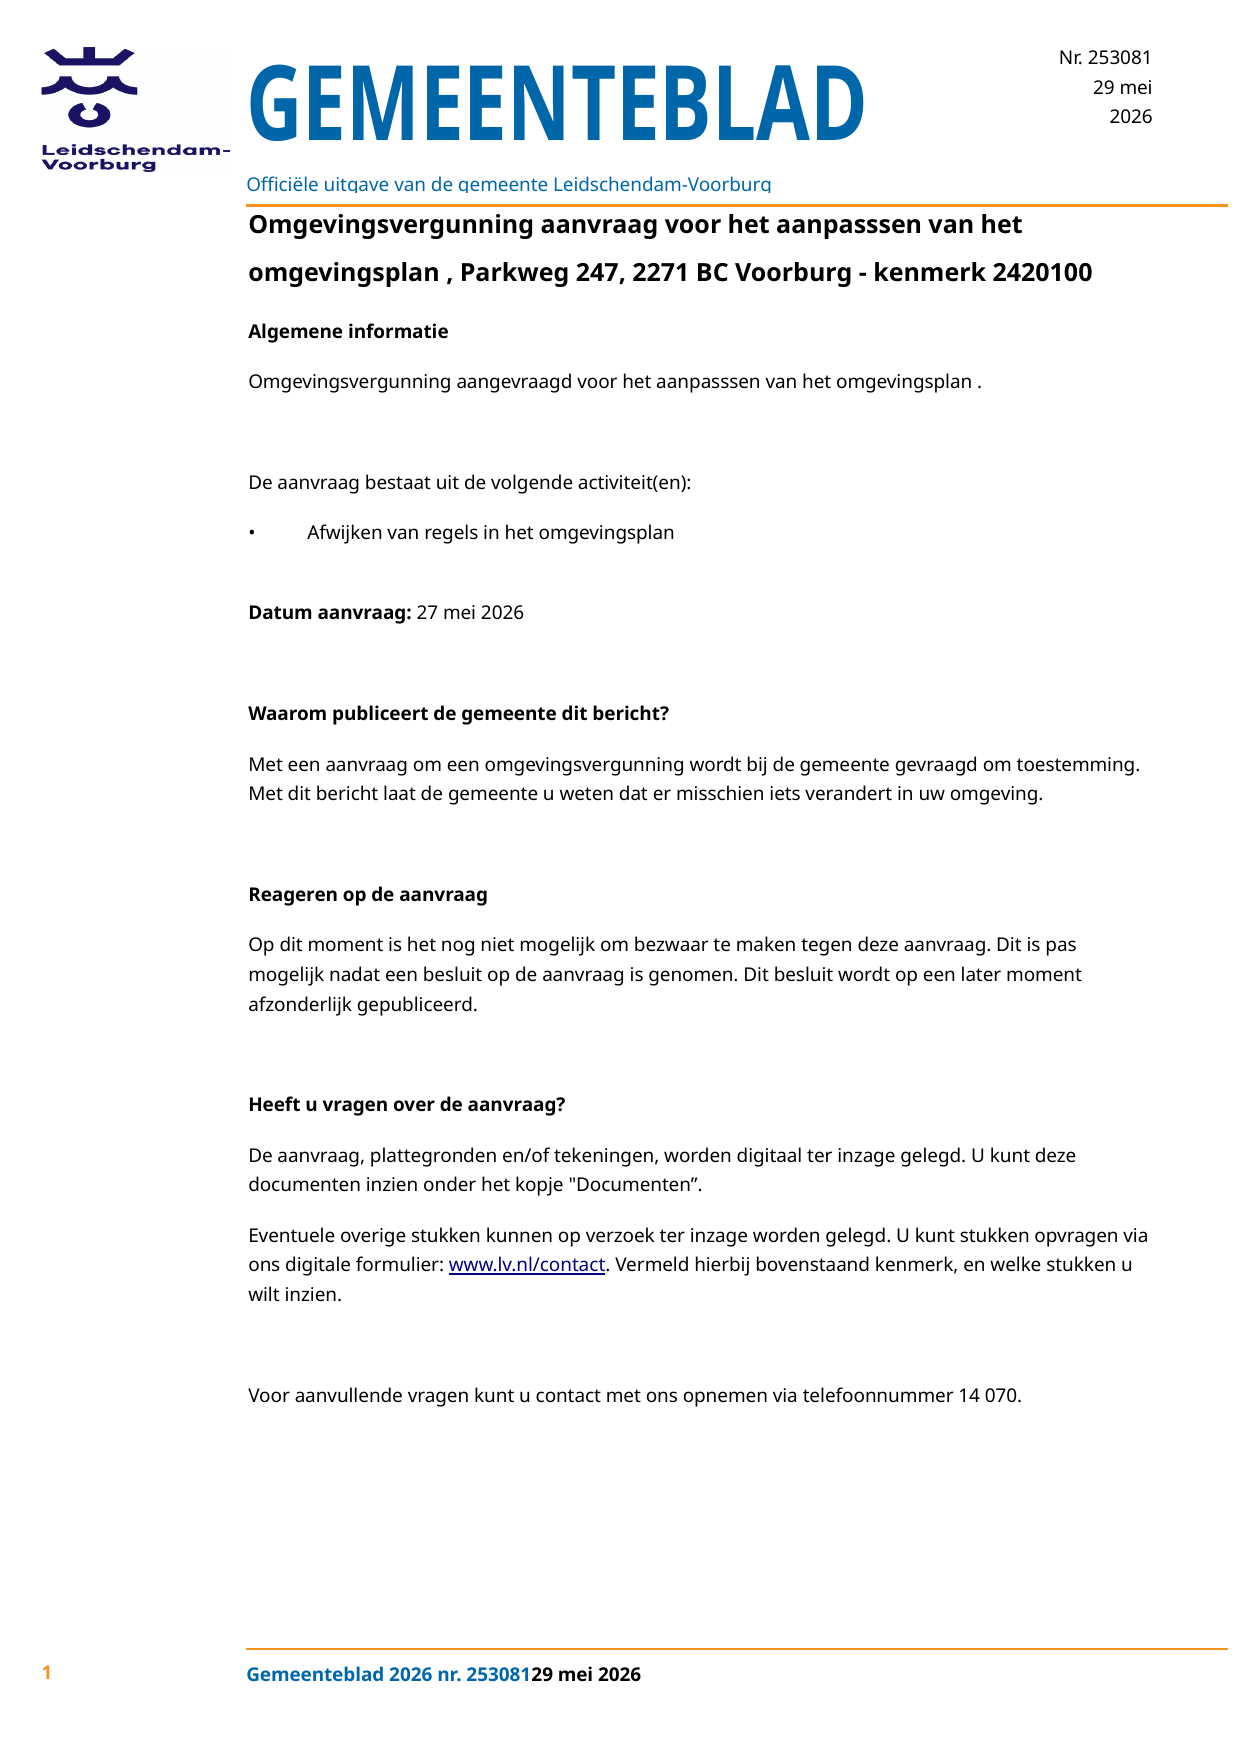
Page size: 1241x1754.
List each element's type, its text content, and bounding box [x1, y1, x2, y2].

text Omgevingsvergunning aanvraag voor het aanpasssen van het omgevingsplan , Parkweg 247, 2271 BC Voorburg - kenmerk 2420100 [248, 207, 1152, 288]
text Omgevingsvergunning aangevraagd voor het aanpasssen van het omgevingsplan . [248, 368, 1152, 394]
text Met een aanvraag om een omgevingsvergunning wordt bij de gemeente gevraagd om toestemming. Met dit bericht laat de gemeente u weten dat er misschien iets verandert in uw omgeving. [248, 751, 1152, 806]
text De aanvraag, plattegronden en/of tekeningen, worden digitaal ter inzage gelegd. U kunt deze documenten inzien onder het kopje "Documenten”. [248, 1142, 1152, 1197]
text Algemene informatie [248, 318, 1152, 344]
text De aanvraag bestaat uit de volgende activiteit(en): [248, 469, 1152, 495]
text Op dit moment is het nog niet mogelijk om bezwaar te maken tegen deze aanvraag. Dit is pas mogelijk nadat een besluit op de aanvraag is genomen. Dit besluit wordt op een later moment afzonderlijk gepubliceerd. [248, 932, 1152, 1017]
text Voor aanvullende vragen kunt u contact met ons opnemen via telefoonnummer 14 070. [248, 1382, 1152, 1408]
picture [41, 47, 231, 172]
text Heeft u vragen over de aanvraag? [248, 1092, 1152, 1117]
text Eventuele overige stukken kunnen op verzoek ter inzage worden gelegd. U kunt stukken opvragen via ons digitale formulier: www.lv.nl/contact. Vermeld hierbij bovenstaand kenmerk, en welke stukken u wilt inzien. [248, 1222, 1152, 1307]
text Datum aanvraag: 27 mei 2026 [248, 599, 1152, 625]
text Reageren op de aanvraag [248, 881, 1152, 907]
text Waarom publiceert de gemeente dit bericht? [248, 700, 1152, 726]
list Afwijken van regels in het omgevingsplan [248, 519, 1152, 545]
